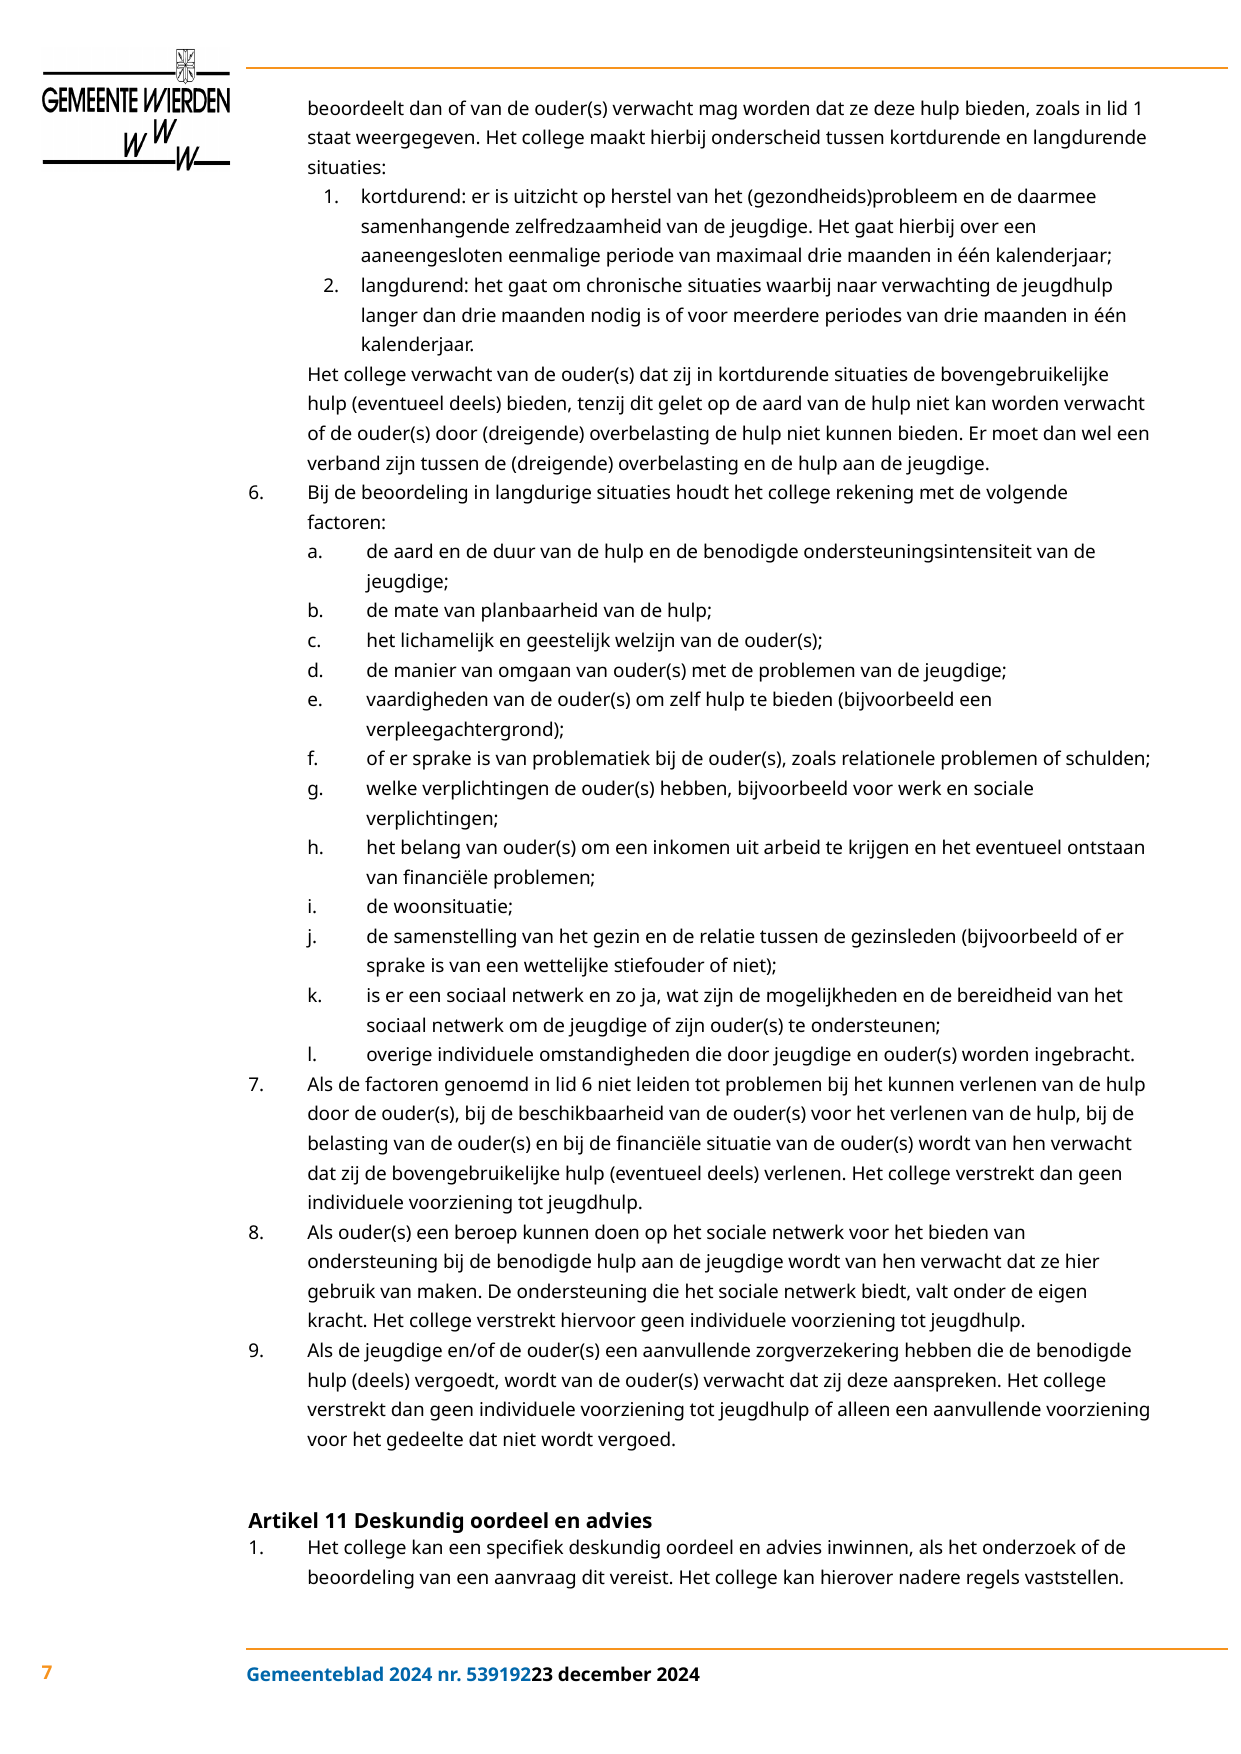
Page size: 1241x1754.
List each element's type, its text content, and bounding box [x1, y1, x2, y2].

list de samenstelling van het gezin en de relatie tussen de gezinsleden (bijvoorbeeld of er sprake is van een wettelijke stiefouder of niet); [307, 923, 1152, 978]
list de aard en de duur van de hulp en de benodigde ondersteuningsintensiteit van de jeugdige; [307, 538, 1152, 594]
list kortdurend: er is uitzicht op herstel van het (gezondheids)probleem en de daarmee samenhangende zelfredzaamheid van de jeugdige. Het gaat hierbij over een aaneengesloten eenmalige periode van maximaal drie maanden in één kalenderjaar; [323, 183, 1152, 268]
list Als de jeugdige en/of de ouder(s) een aanvullende zorgverzekering hebben die de benodigde hulp (deels) vergoedt, wordt van de ouder(s) verwacht dat zij deze aanspreken. Het college verstrekt dan geen individuele voorziening tot jeugdhulp of alleen een aanvullende voorziening voor het gedeelte dat niet wordt vergoed. [248, 1337, 1152, 1452]
list overige individuele omstandigheden die door jeugdige en ouder(s) worden ingebracht. [307, 1041, 1152, 1067]
list vaardigheden van de ouder(s) om zelf hulp te bieden (bijvoorbeeld een verpleegachtergrond); [307, 686, 1152, 742]
list Als ouder(s) een beroep kunnen doen op het sociale netwerk voor het bieden van ondersteuning bij de benodigde hulp aan de jeugdige wordt van hen verwacht dat ze hier gebruik van maken. De ondersteuning die het sociale netwerk biedt, valt onder de eigen kracht. Het college verstrekt hiervoor geen individuele voorziening tot jeugdhulp. [248, 1219, 1152, 1333]
list Het college verwacht van de ouder(s) dat zij in kortdurende situaties de bovengebruikelijke hulp (eventueel deels) bieden, tenzij dit gelet op de aard van de hulp niet kan worden verwacht of de ouder(s) door (dreigende) overbelasting de hulp niet kunnen bieden. Er moet dan wel een verband zijn tussen de (dreigende) overbelasting en de hulp aan de jeugdige. [248, 361, 1152, 476]
picture [41, 47, 231, 172]
list is er een sociaal netwerk en zo ja, wat zijn de mogelijkheden en de bereidheid van het sociaal netwerk om de jeugdige of zijn ouder(s) te ondersteunen; [307, 982, 1152, 1038]
list of er sprake is van problematiek bij de ouder(s), zoals relationele problemen of schulden; [307, 746, 1152, 771]
list het belang van ouder(s) om een inkomen uit arbeid te krijgen en het eventueel ontstaan van financiële problemen; [307, 834, 1152, 890]
list welke verplichtingen de ouder(s) hebben, bijvoorbeeld voor werk en sociale verplichtingen; [307, 775, 1152, 831]
list Het college kan een specifiek deskundig oordeel en advies inwinnen, als het onderzoek of de beoordeling van een aanvraag dit vereist. Het college kan hierover nadere regels vaststellen. [248, 1534, 1152, 1590]
list de manier van omgaan van ouder(s) met de problemen van de jeugdige; [307, 657, 1152, 683]
list Als de factoren genoemd in lid 6 niet leiden tot problemen bij het kunnen verlenen van de hulp door de ouder(s), bij de beschikbaarheid van de ouder(s) voor het verlenen van de hulp, bij de belasting van de ouder(s) en bij de financiële situatie van de ouder(s) wordt van hen verwacht dat zij de bovengebruikelijke hulp (eventueel deels) verlenen. Het college verstrekt dan geen individuele voorziening tot jeugdhulp. [248, 1071, 1152, 1215]
list beoordeelt dan of van de ouder(s) verwacht mag worden dat ze deze hulp bieden, zoals in lid 1 staat weergegeven. Het college maakt hierbij onderscheid tussen kortdurende en langdurende situaties: [248, 95, 1152, 180]
list Bij de beoordeling in langdurige situaties houdt het college rekening met de volgende factoren: [248, 479, 1152, 535]
text Artikel 11 Deskundig oordeel en advies [248, 1506, 1152, 1534]
list langdurend: het gaat om chronische situaties waarbij naar verwachting de jeugdhulp langer dan drie maanden nodig is of voor meerdere periodes van drie maanden in één kalenderjaar. [323, 272, 1152, 357]
list de mate van planbaarheid van de hulp; [307, 598, 1152, 623]
list de woonsituatie; [307, 893, 1152, 919]
list het lichamelijk en geestelijk welzijn van de ouder(s); [307, 627, 1152, 653]
